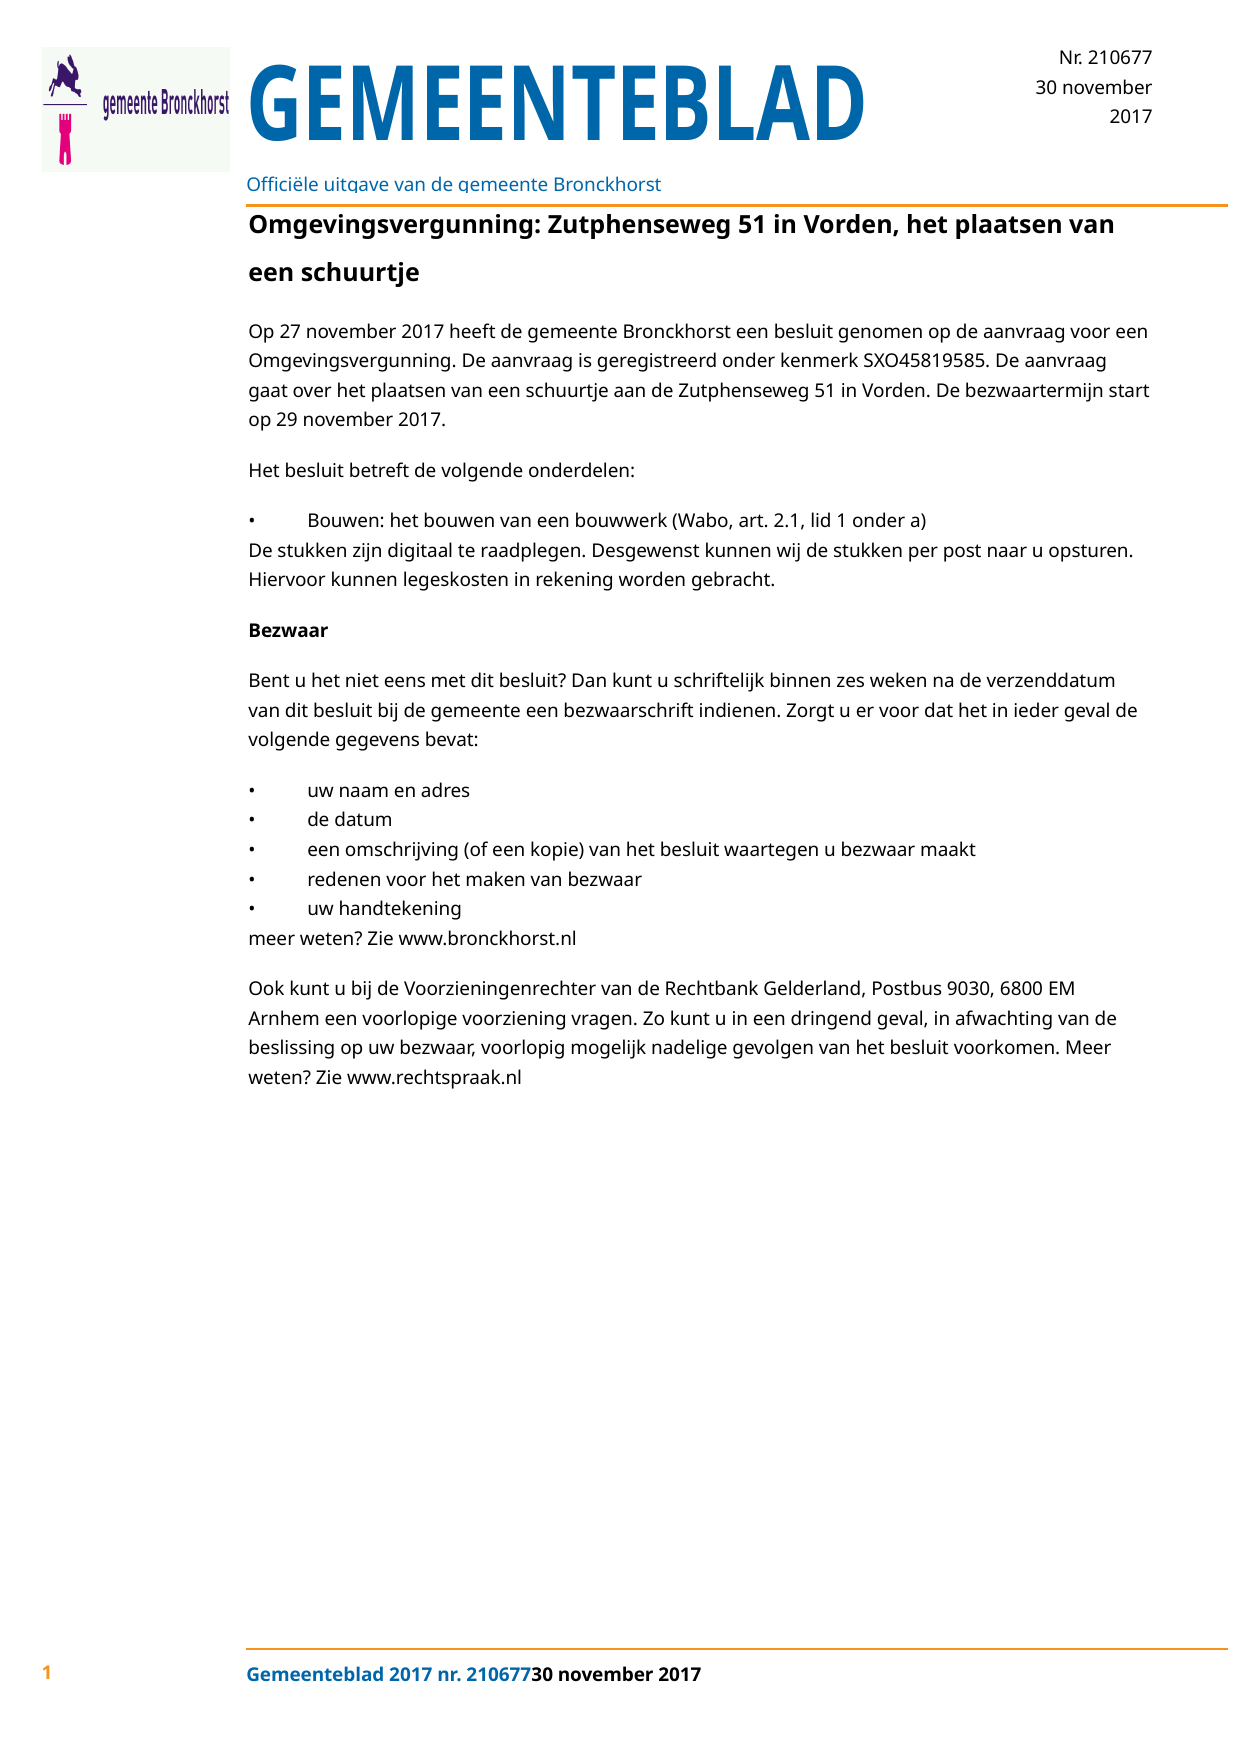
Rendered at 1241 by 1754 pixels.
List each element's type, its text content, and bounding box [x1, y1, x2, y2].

list Bouwen: het bouwen van een bouwwerk (Wabo, art. 2.1, lid 1 onder a) [248, 507, 1152, 533]
list uw naam en adres [248, 777, 1152, 803]
text De stukken zijn digitaal te raadplegen. Desgewenst kunnen wij de stukken per post naar u opsturen. Hiervoor kunnen legeskosten in rekening worden gebracht. [248, 537, 1152, 592]
list een omschrijving (of een kopie) van het besluit waartegen u bezwaar maakt [248, 836, 1152, 862]
text Bezwaar [248, 617, 1152, 643]
picture [41, 47, 231, 172]
text Op 27 november 2017 heeft de gemeente Bronckhorst een besluit genomen op de aanvraag voor een Omgevingsvergunning. De aanvraag is geregistreerd onder kenmerk SXO45819585. De aanvraag gaat over het plaatsen van een schuurtje aan de Zutphenseweg 51 in Vorden. De bezwaartermijn start op 29 november 2017. [248, 318, 1152, 432]
text Omgevingsvergunning: Zutphenseweg 51 in Vorden, het plaatsen van een schuurtje [248, 207, 1152, 288]
text Ook kunt u bij de Voorzieningenrechter van de Rechtbank Gelderland, Postbus 9030, 6800 EM Arnhem een voorlopige voorziening vragen. Zo kunt u in een dringend geval, in afwachting van de beslissing op uw bezwaar, voorlopig mogelijk nadelige gevolgen van het besluit voorkomen. Meer weten? Zie www.rechtspraak.nl [248, 975, 1152, 1090]
text Het besluit betreft de volgende onderdelen: [248, 457, 1152, 483]
list uw handtekening [248, 895, 1152, 921]
text Bent u het niet eens met dit besluit? Dan kunt u schriftelijk binnen zes weken na de verzenddatum van dit besluit bij de gemeente een bezwaarschrift indienen. Zorgt u er voor dat het in ieder geval de volgende gegevens bevat: [248, 667, 1152, 752]
text meer weten? Zie www.bronckhorst.nl [248, 925, 1152, 951]
list de datum [248, 807, 1152, 832]
list redenen voor het maken van bezwaar [248, 866, 1152, 892]
